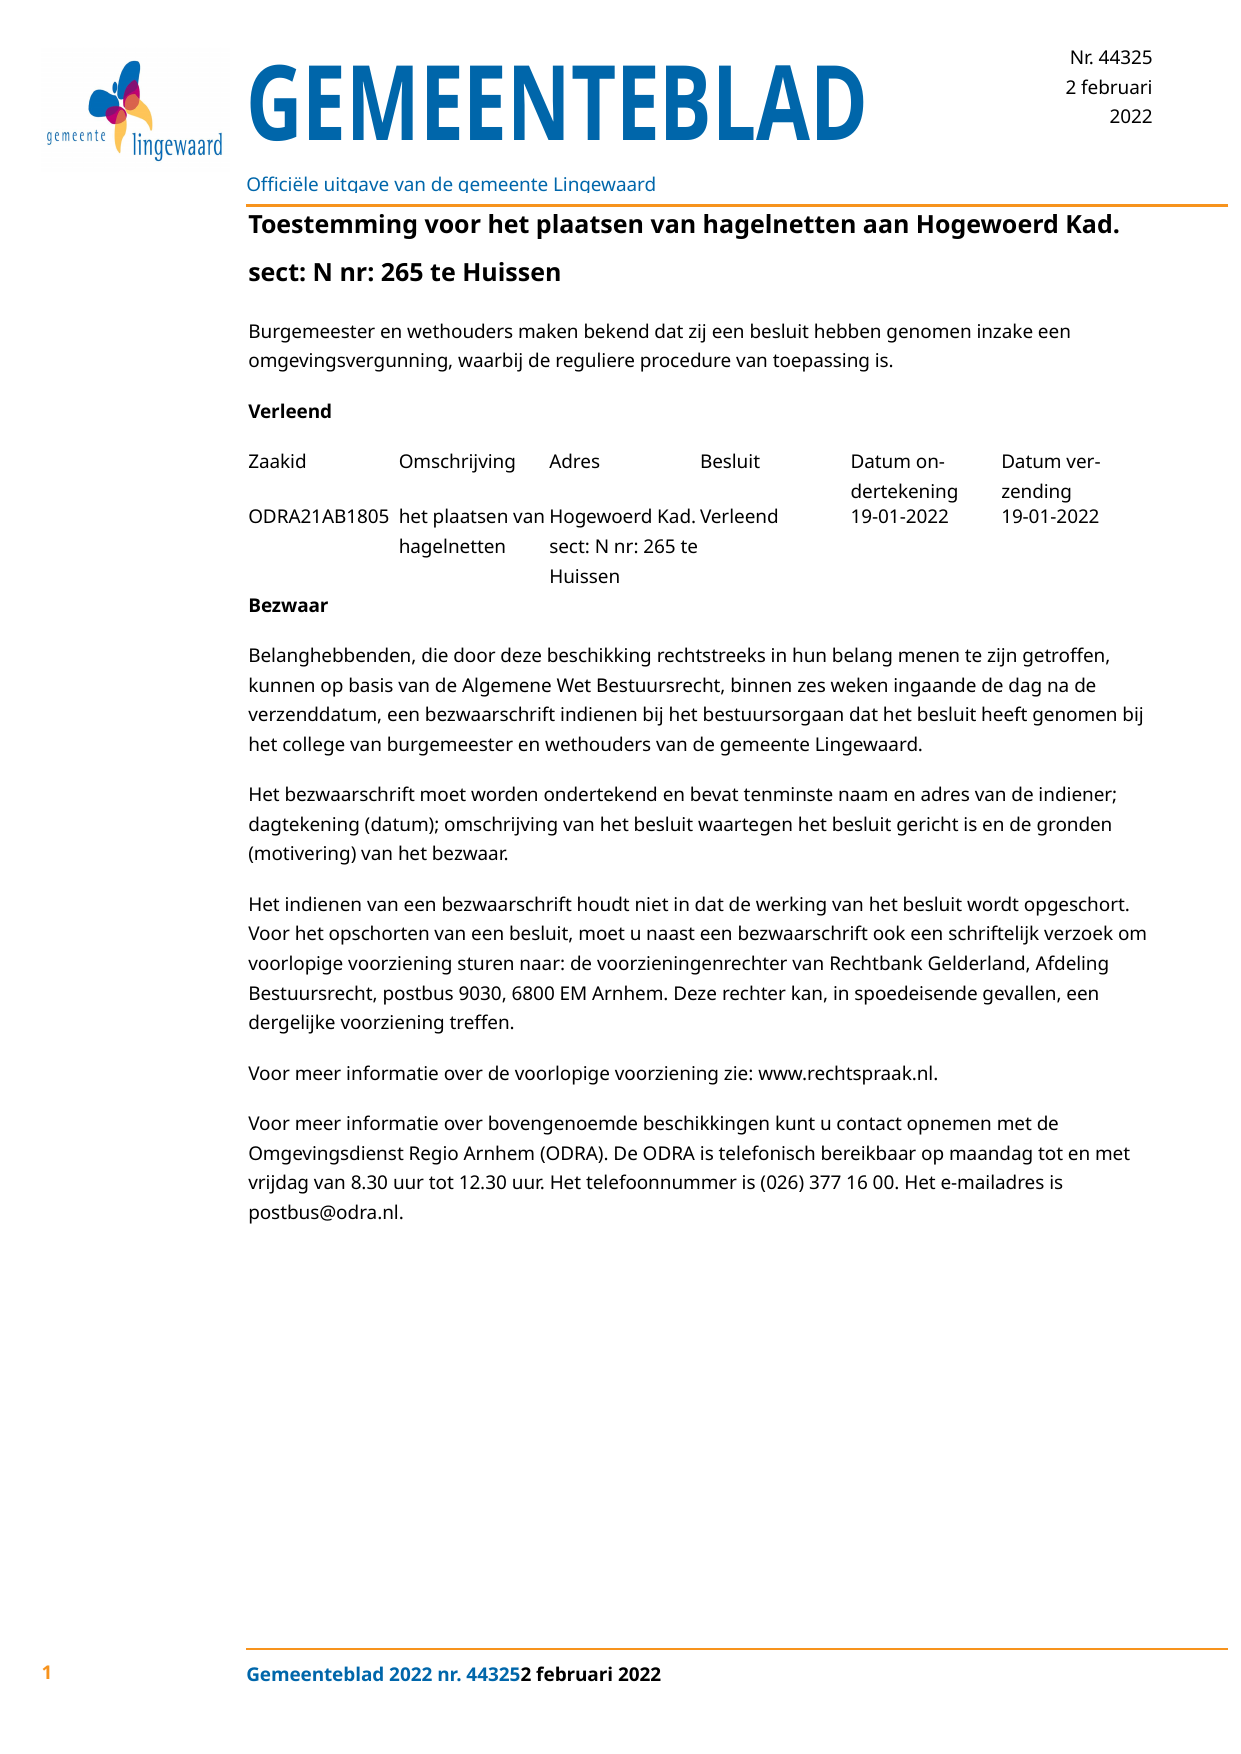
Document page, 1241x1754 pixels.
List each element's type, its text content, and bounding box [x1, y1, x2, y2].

table_header Zaakid [248, 449, 398, 504]
table_header Omschrijving [399, 449, 549, 504]
table_header Adres [549, 449, 700, 504]
text Belanghebbenden, die door deze beschikking rechtstreeks in hun belang menen te zijn getroffen, kunnen op basis van de Algemene Wet Bestuursrecht, binnen zes weken ingaande de dag na de verzenddatum, een bezwaarschrift indienen bij het bestuursorgaan dat het besluit heeft genomen bij het college van burgemeester en wethouders van de gemeente Lingewaard. [248, 642, 1152, 757]
text Het indienen van een bezwaarschrift houdt niet in dat de werking van het besluit wordt opgeschort. Voor het opschorten van een besluit, moet u naast een bezwaarschrift ook een schriftelijk verzoek om voorlopige voorziening sturen naar: de voorzieningenrechter van Rechtbank Gelderland, Afdeling Bestuursrecht, postbus 9030, 6800 EM Arnhem. Deze rechter kan, in spoedeisende gevallen, een dergelijke voorziening treffen. [248, 891, 1152, 1035]
table_cell 19-01-2022 [1001, 504, 1152, 589]
text Voor meer informatie over bovengenoemde beschikkingen kunt u contact opnemen met de Omgevingsdienst Regio Arnhem (ODRA). De ODRA is telefonisch bereikbaar op maandag tot en met vrijdag van 8.30 uur tot 12.30 uur. Het telefoonnummer is (026) 377 16 00. Het e-mailadres is postbus@odra.nl. [248, 1110, 1152, 1225]
table_cell 19-01-2022 [850, 504, 1001, 589]
text Toestemming voor het plaatsen van hagelnetten aan Hogewoerd Kad. sect: N nr: 265 te Huissen [248, 207, 1152, 288]
text Bezwaar [248, 592, 1152, 618]
table_header Besluit [700, 449, 850, 504]
picture [41, 47, 231, 172]
table_header Datum ver-zending [1001, 449, 1152, 504]
text Het bezwaarschrift moet worden ondertekend en bevat tenminste naam en adres van de indiener; dagtekening (datum); omschrijving van het besluit waartegen het besluit gericht is en de gronden (motivering) van het bezwaar. [248, 781, 1152, 866]
text Verleend [248, 398, 1152, 424]
text Voor meer informatie over de voorlopige voorziening zie: www.rechtspraak.nl. [248, 1060, 1152, 1086]
table_cell het plaatsen van hagelnetten [399, 504, 549, 589]
table_header Datum on-dertekening [850, 449, 1001, 504]
table_cell Verleend [700, 504, 850, 589]
table_cell Hogewoerd Kad. sect: N nr: 265 te Huissen [549, 504, 700, 589]
table_cell ODRA21AB1805 [248, 504, 398, 589]
text Burgemeester en wethouders maken bekend dat zij een besluit hebben genomen inzake een omgevingsvergunning, waarbij de reguliere procedure van toepassing is. [248, 318, 1152, 373]
